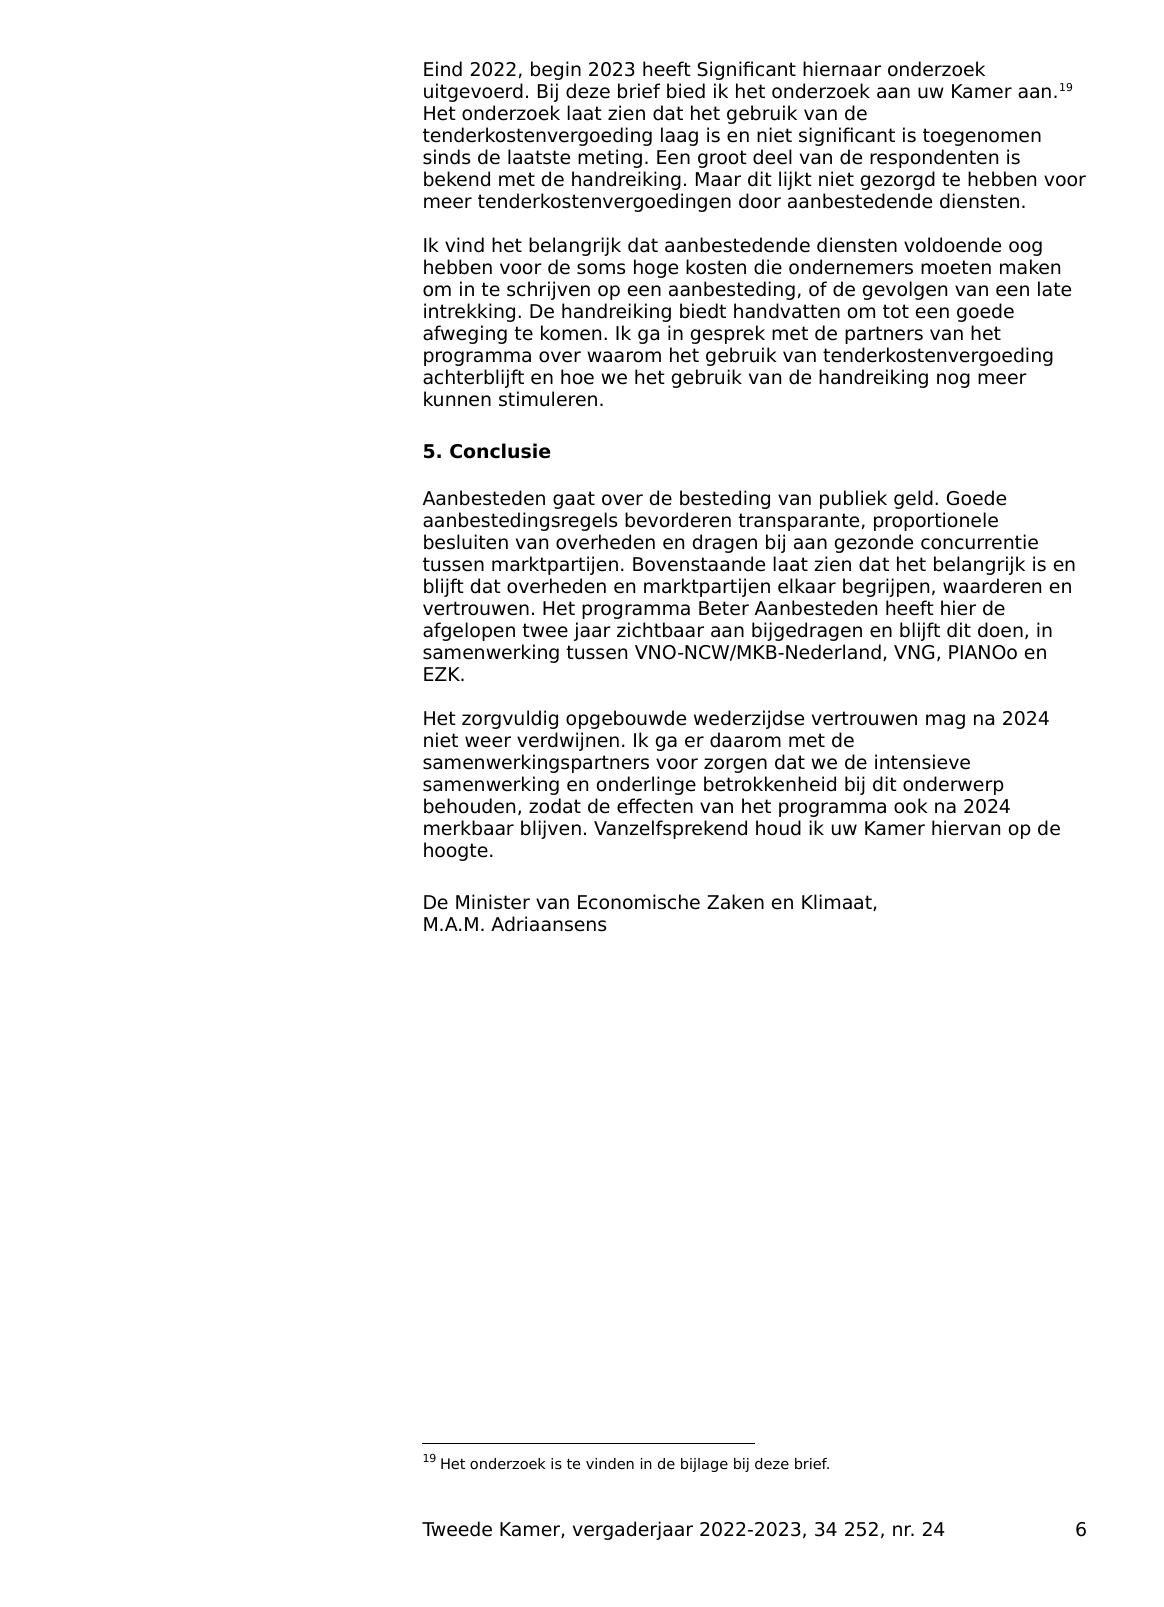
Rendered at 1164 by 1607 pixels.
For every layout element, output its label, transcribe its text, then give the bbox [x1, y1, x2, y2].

text Het onderzoek is te vinden in de bijlage bij deze brief. [422, 1452, 1087, 1474]
text Eind 2022, begin 2023 heeft Significant hiernaar onderzoek uitgevoerd. Bij deze brief bied ik het onderzoek aan uw Kamer aan. Het onderzoek laat zien dat het gebruik van de tenderkostenvergoeding laag is en niet significant is toegenomen sinds de laatste meting. Een groot deel van de respondenten is bekend met de handreiking. Maar dit lijkt niet gezorgd te hebben voor meer tenderkostenvergoedingen door aanbestedende diensten. [422, 59, 1087, 213]
subtitle 5. Conclusie [422, 441, 1087, 463]
text Aanbesteden gaat over de besteding van publiek geld. Goede aanbestedingsregels bevorderen transparante, proportionele besluiten van overheden en dragen bij aan gezonde concurrentie tussen marktpartijen. Bovenstaande laat zien dat het belangrijk is en blijft dat overheden en marktpartijen elkaar begrijpen, waarderen en vertrouwen. Het programma Beter Aanbesteden heeft hier de afgelopen twee jaar zichtbaar aan bijgedragen en blijft dit doen, in samenwerking tussen VNO-NCW/MKB-Nederland, VNG, PIANOo en EZK. [422, 488, 1087, 686]
text Het zorgvuldig opgebouwde wederzijdse vertrouwen mag na 2024 niet weer verdwijnen. Ik ga er daarom met de samenwerkingspartners voor zorgen dat we de intensieve samenwerking en onderlinge betrokkenheid bij dit onderwerp behouden, zodat de effecten van het programma ook na 2024 merkbaar blijven. Vanzelfsprekend houd ik uw Kamer hiervan op de hoogte. [422, 708, 1087, 862]
text Ik vind het belangrijk dat aanbestedende diensten voldoende oog hebben voor de soms hoge kosten die ondernemers moeten maken om in te schrijven op een aanbesteding, of de gevolgen van een late intrekking. De handreiking biedt handvatten om tot een goede afweging te komen. Ik ga in gesprek met de partners van het programma over waarom het gebruik van tenderkostenvergoeding achterblijft en hoe we het gebruik van de handreiking nog meer kunnen stimuleren. [422, 235, 1087, 411]
text De Minister van Economische Zaken en Klimaat, M.A.M. Adriaansens [422, 892, 1087, 936]
